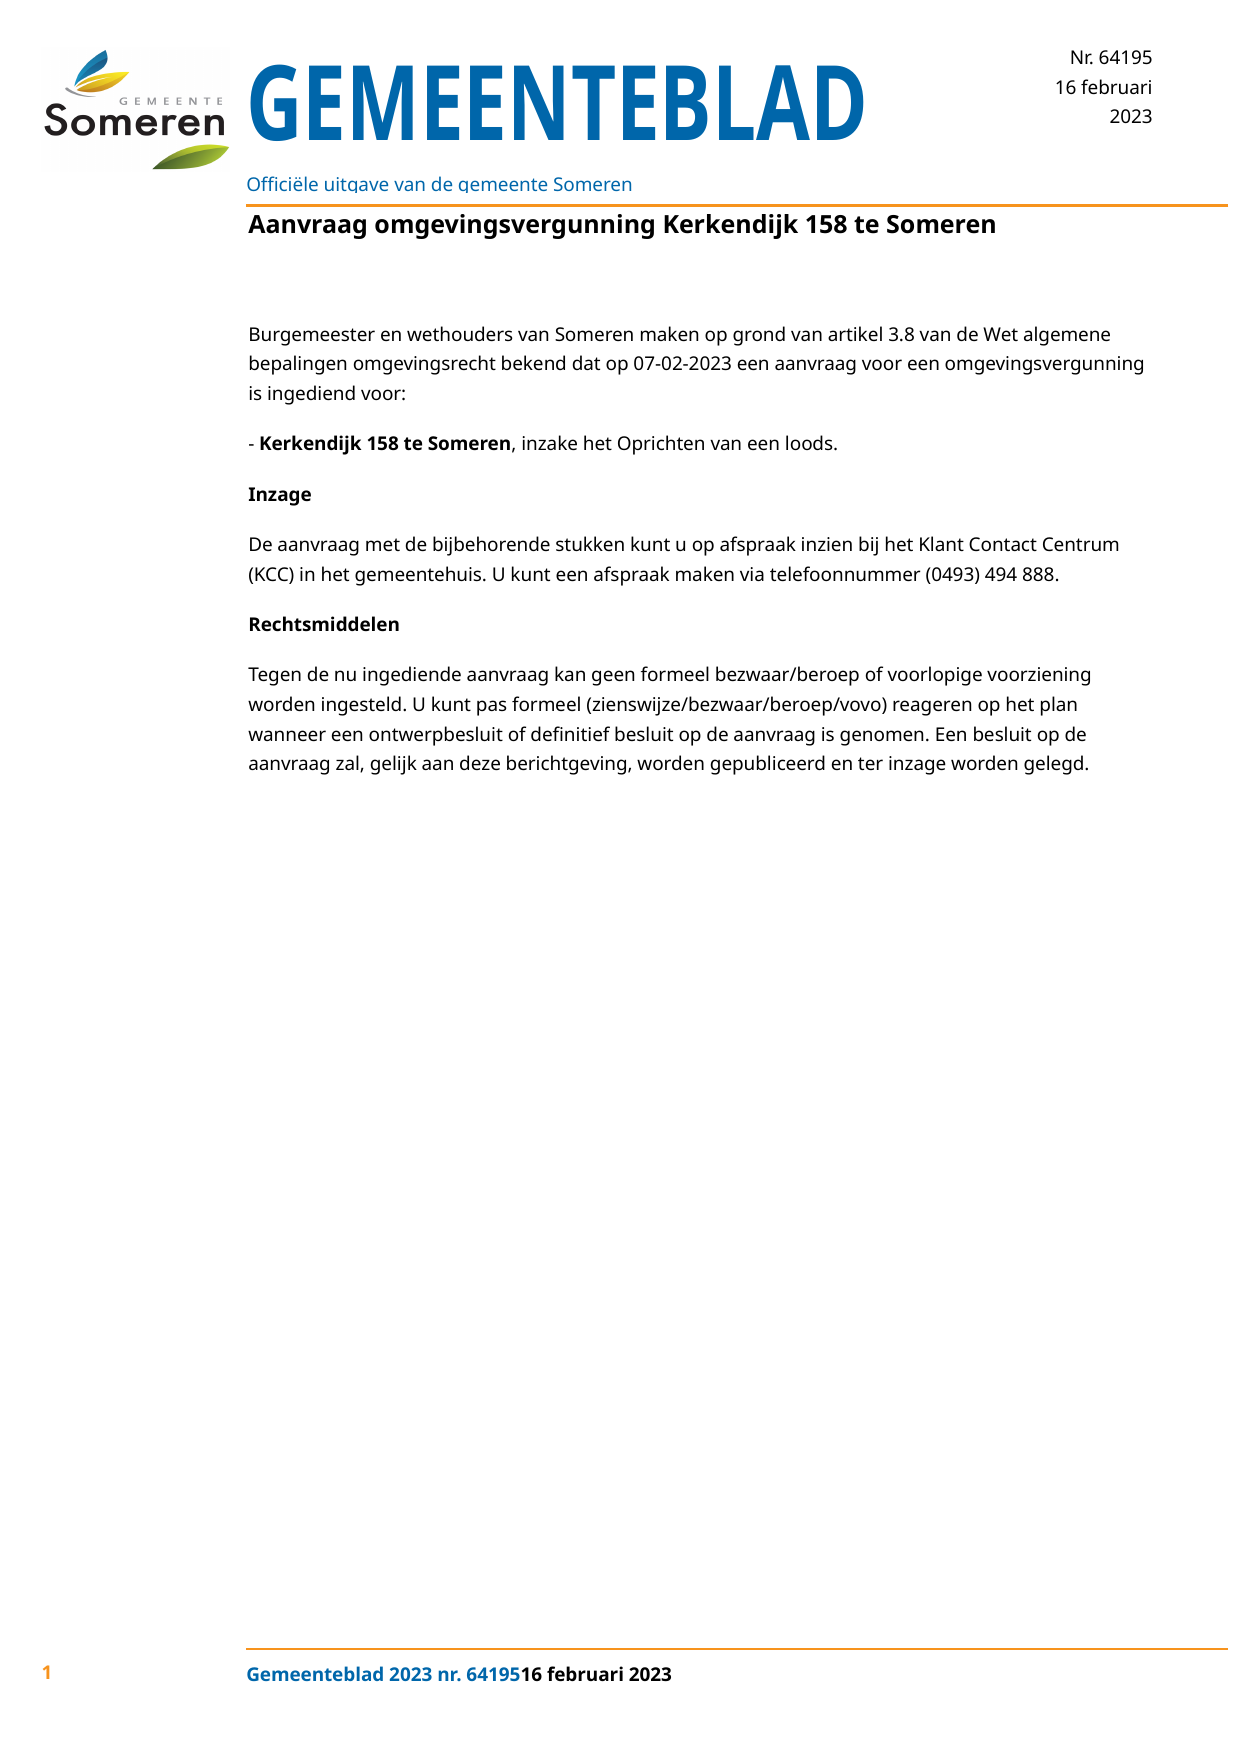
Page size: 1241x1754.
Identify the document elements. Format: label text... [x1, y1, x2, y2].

picture [41, 47, 231, 172]
text Rechtsmiddelen [248, 611, 1152, 637]
text Inzage [248, 481, 1152, 506]
text De aanvraag met de bijbehorende stukken kunt u op afspraak inzien bij het Klant Contact Centrum (KCC) in het gemeentehuis. U kunt een afspraak maken via telefoonnummer (0493) 494 888. [248, 531, 1152, 586]
text Tegen de nu ingediende aanvraag kan geen formeel bezwaar/beroep of voorlopige voorziening worden ingesteld. U kunt pas formeel (zienswijze/bezwaar/beroep/vovo) reageren op het plan wanneer een ontwerpbesluit of definitief besluit op de aanvraag is genomen. Een besluit op de aanvraag zal, gelijk aan deze berichtgeving, worden gepubliceerd en ter inzage worden gelegd. [248, 662, 1152, 776]
text Aanvraag omgevingsvergunning Kerkendijk 158 te Someren [248, 207, 1152, 241]
text - Kerkendijk 158 te Someren, inzake het Oprichten van een loods. [248, 430, 1152, 456]
text Burgemeester en wethouders van Someren maken op grond van artikel 3.8 van de Wet algemene bepalingen omgevingsrecht bekend dat op 07-02-2023 een aanvraag voor een omgevingsvergunning is ingediend voor: [248, 321, 1152, 406]
